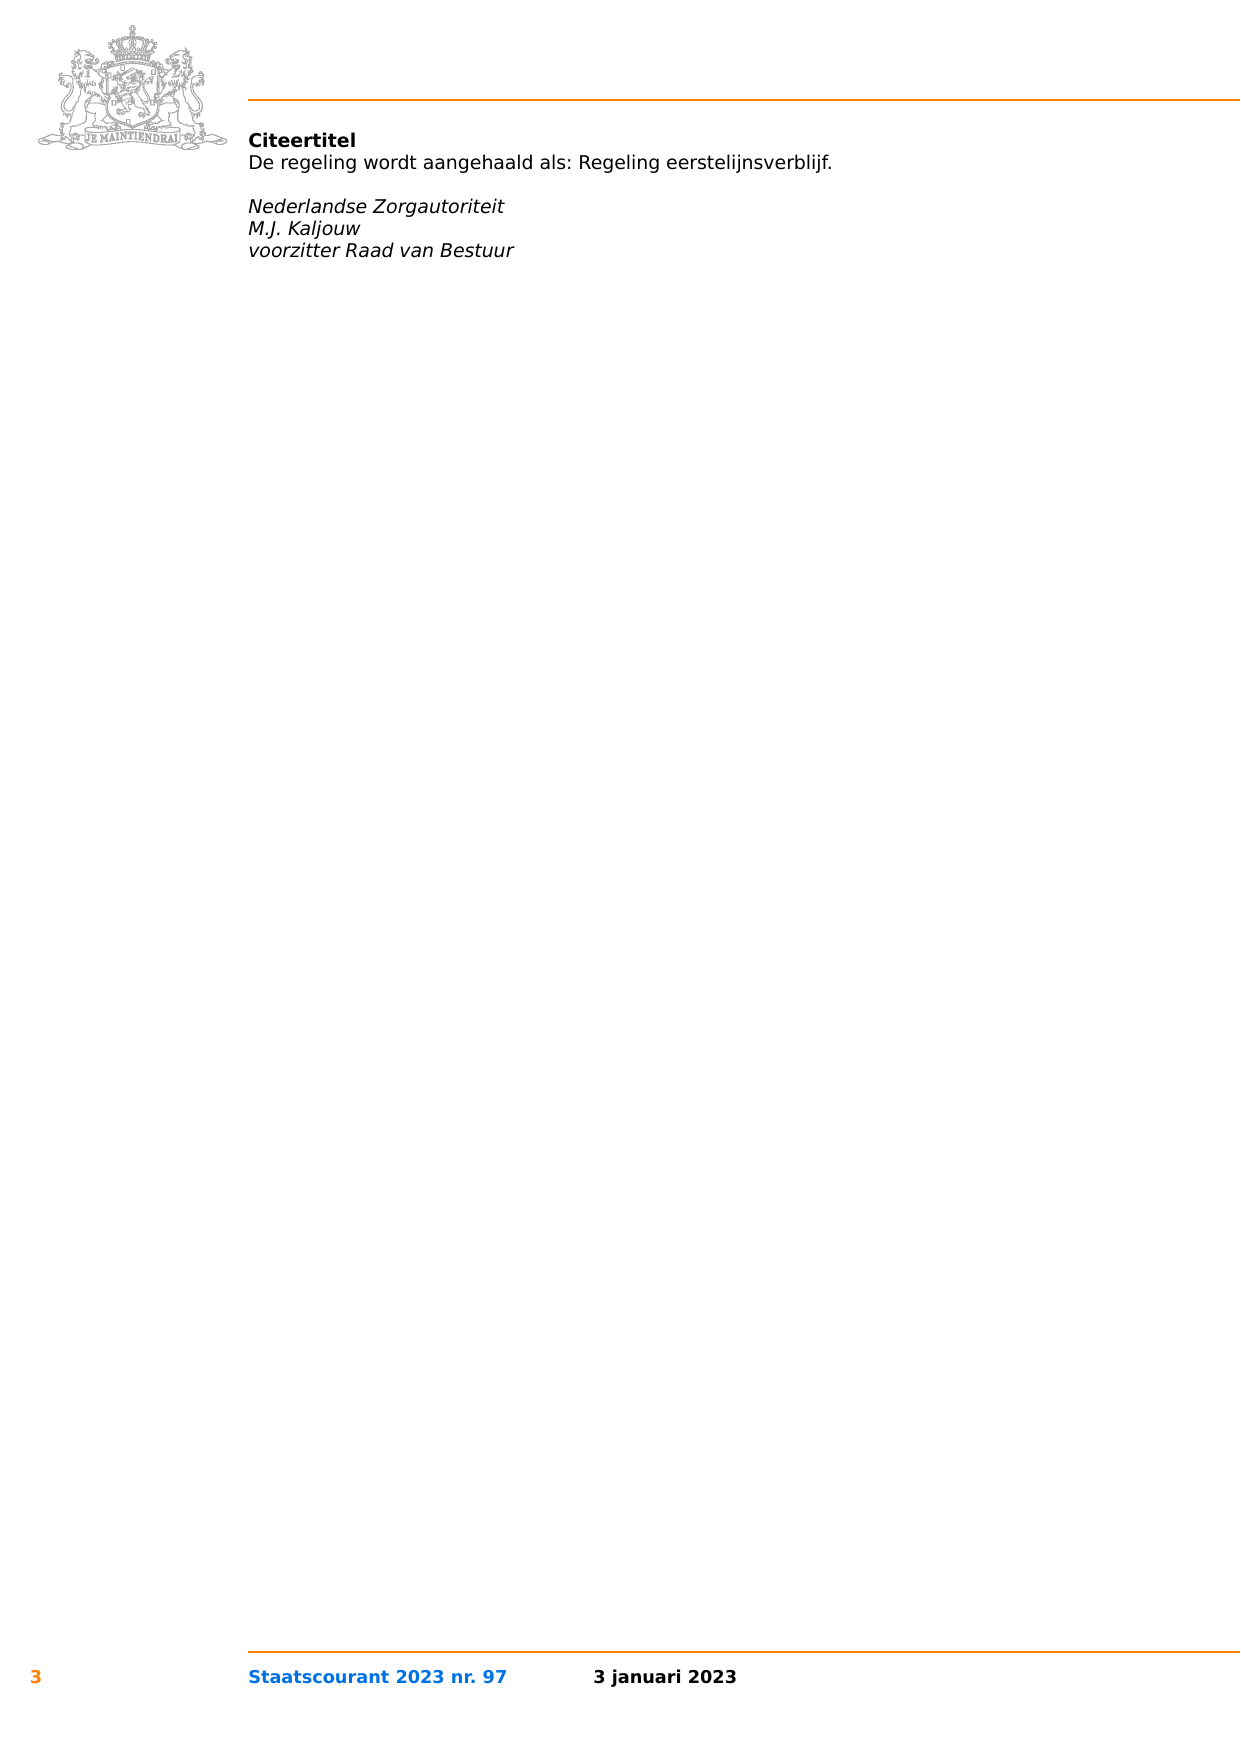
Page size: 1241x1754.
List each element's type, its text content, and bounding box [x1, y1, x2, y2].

subtitle Citeertitel [248, 130, 1163, 152]
text De regeling wordt aangehaald als: Regeling eerstelijnsverblijf. [248, 152, 1163, 174]
picture [38, 25, 227, 150]
text Nederlandse Zorgautoriteit M.J. Kaljouw voorzitter Raad van Bestuur [248, 196, 1163, 262]
